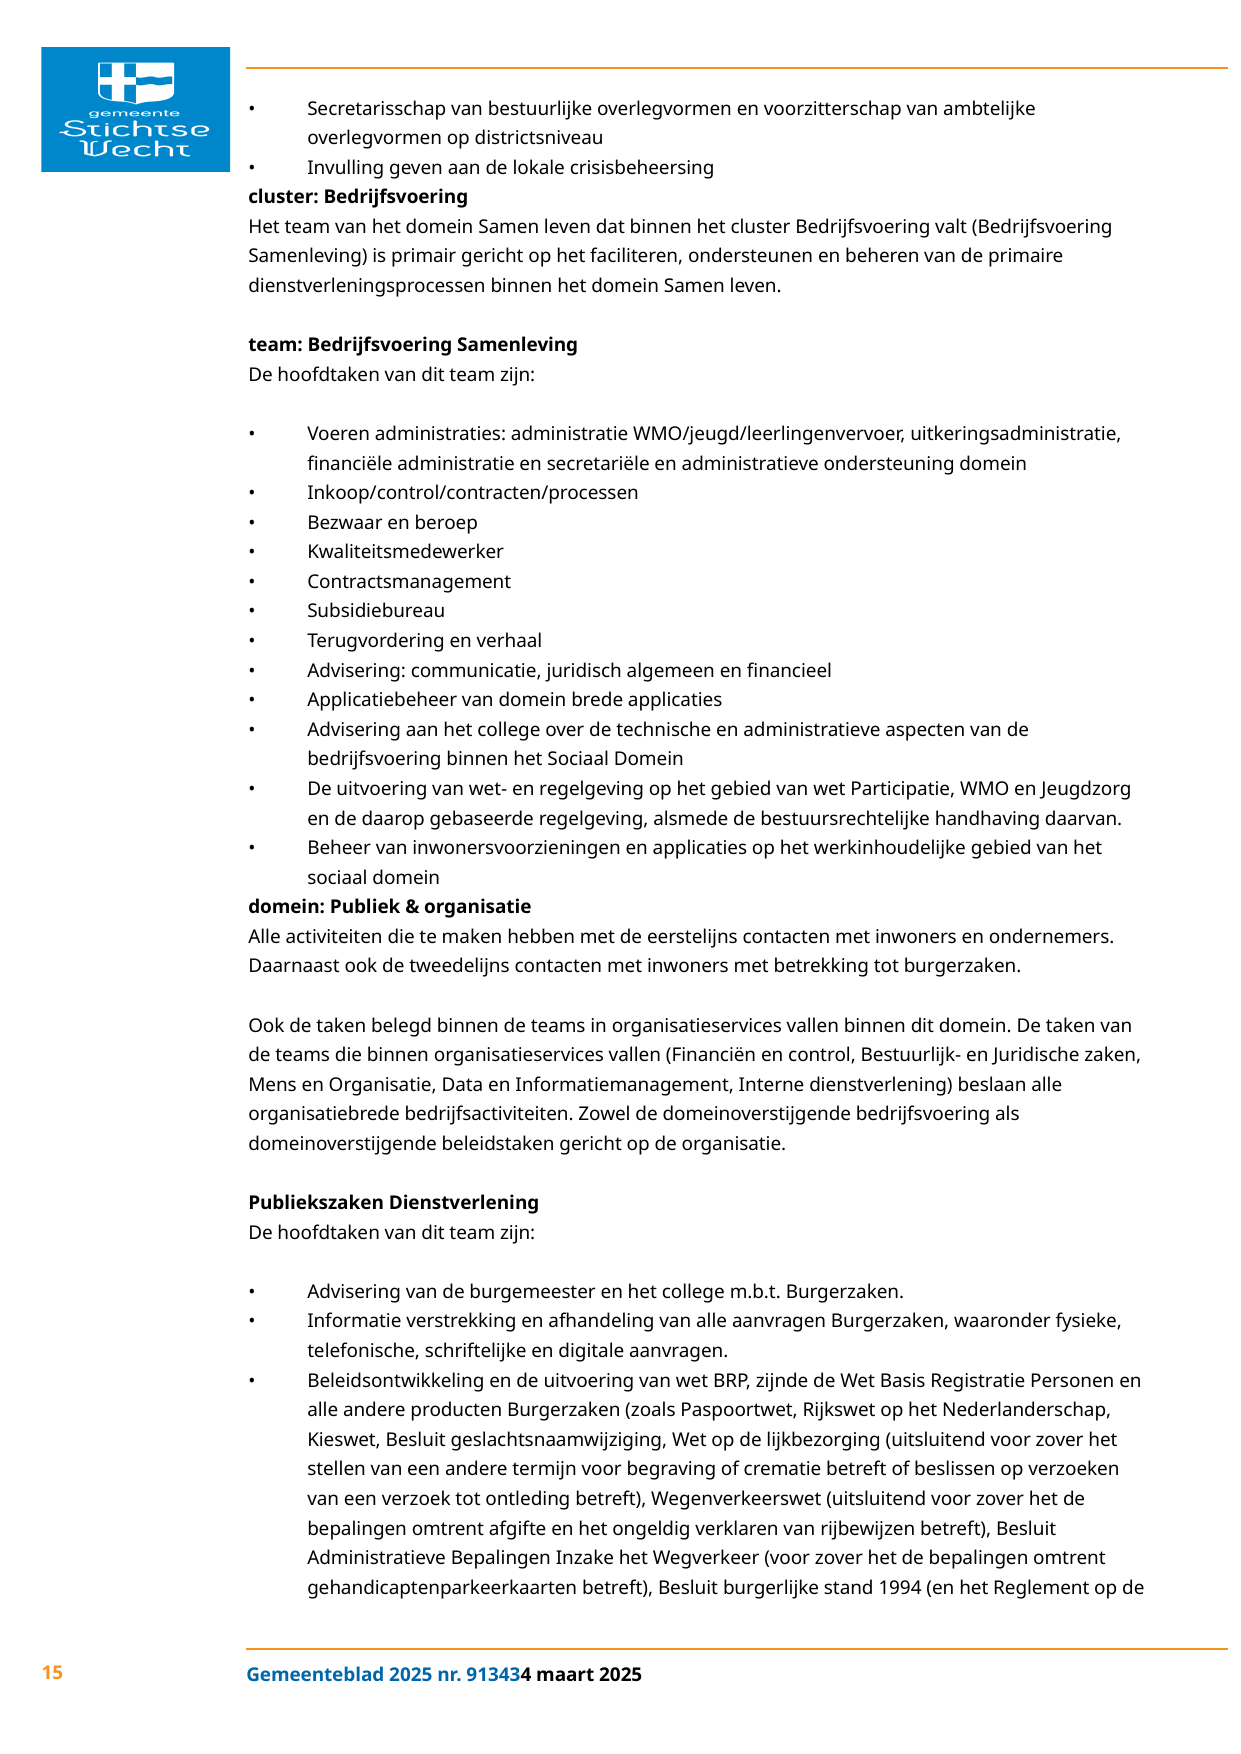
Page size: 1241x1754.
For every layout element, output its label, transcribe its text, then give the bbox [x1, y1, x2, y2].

list Kwaliteitsmedewerker [248, 538, 1152, 564]
list Voeren administraties: administratie WMO/jeugd/leerlingenvervoer, uitkeringsadministratie, financiële administratie en secretariële en administratieve ondersteuning domein [248, 420, 1152, 476]
list Beheer van inwonersvoorzieningen en applicaties op het werkinhoudelijke gebied van het sociaal domein [248, 834, 1152, 890]
list Terugvordering en verhaal [248, 627, 1152, 653]
list Bezwaar en beroep [248, 509, 1152, 535]
text cluster: Bedrijfsvoering [248, 183, 1152, 209]
text Alle activiteiten die te maken hebben met de eerstelijns contacten met inwoners en ondernemers. Daarnaast ook de tweedelijns contacten met inwoners met betrekking tot burgerzaken. [248, 923, 1152, 978]
picture [99, 63, 135, 101]
list Contractsmanagement [248, 568, 1152, 594]
text Publiekszaken Dienstverlening [248, 1189, 1152, 1215]
list Secretarisschap van bestuurlijke overlegvormen en voorzitterschap van ambtelijke overlegvormen op districtsniveau [248, 95, 1152, 150]
list De uitvoering van wet- en regelgeving op het gebied van wet Participatie, WMO en Jeugdzorg en de daarop gebaseerde regelgeving, alsmede de bestuursrechtelijke handhaving daarvan. [248, 775, 1152, 831]
text Het team van het domein Samen leven dat binnen het cluster Bedrijfsvoering valt (Bedrijfsvoering Samenleving) is primair gericht op het faciliteren, ondersteunen en beheren van de primaire dienstverleningsprocessen binnen het domein Samen leven. [248, 213, 1152, 298]
text De hoofdtaken van dit team zijn: [248, 1219, 1152, 1245]
list Applicatiebeheer van domein brede applicaties [248, 686, 1152, 712]
text Ook de taken belegd binnen de teams in organisatieservices vallen binnen dit domein. De taken van de teams die binnen organisatieservices vallen (Financiën en control, Bestuurlijk- en Juridische zaken, Mens en Organisatie, Data en Informatiemanagement, Interne dienstverlening) beslaan alle organisatiebrede bedrijfsactiviteiten. Zowel de domeinoverstijgende bedrijfsvoering als domeinoverstijgende beleidstaken gericht op de organisatie. [248, 1012, 1152, 1156]
list Subsidiebureau [248, 598, 1152, 623]
list Inkoop/control/contracten/processen [248, 479, 1152, 505]
list Beleidsontwikkeling en de uitvoering van wet BRP, zijnde de Wet Basis Registratie Personen en alle andere producten Burgerzaken (zoals Paspoortwet, Rijkswet op het Nederlanderschap, Kieswet, Besluit geslachtsnaamwijziging, Wet op de lijkbezorging (uitsluitend voor zover het stellen van een andere termijn voor begraving of crematie betreft of beslissen op verzoeken van een verzoek tot ontleding betreft), Wegenverkeerswet (uitsluitend voor zover het de bepalingen omtrent afgifte en het ongeldig verklaren van rijbewijzen betreft), Besluit Administratieve Bepalingen Inzake het Wegverkeer (voor zover het de bepalingen omtrent gehandicaptenparkeerkaarten betreft), Besluit burgerlijke stand 1994 (en het Reglement op de [248, 1367, 1152, 1600]
list Advisering aan het college over de technische en administratieve aspecten van de bedrijfsvoering binnen het Sociaal Domein [248, 716, 1152, 771]
list Advisering: communicatie, juridisch algemeen en financieel [248, 657, 1152, 683]
text domein: Publiek & organisatie [248, 893, 1152, 919]
text De hoofdtaken van dit team zijn: [248, 361, 1152, 387]
list Advisering van de burgemeester en het college m.b.t. Burgerzaken. [248, 1278, 1152, 1304]
list Informatie verstrekking en afhandeling van alle aanvragen Burgerzaken, waaronder fysieke, telefonische, schriftelijke en digitale aanvragen. [248, 1308, 1152, 1363]
list Invulling geven aan de lokale crisisbeheersing [248, 154, 1152, 180]
text team: Bedrijfsvoering Samenleving [248, 331, 1152, 357]
picture [137, 63, 174, 103]
